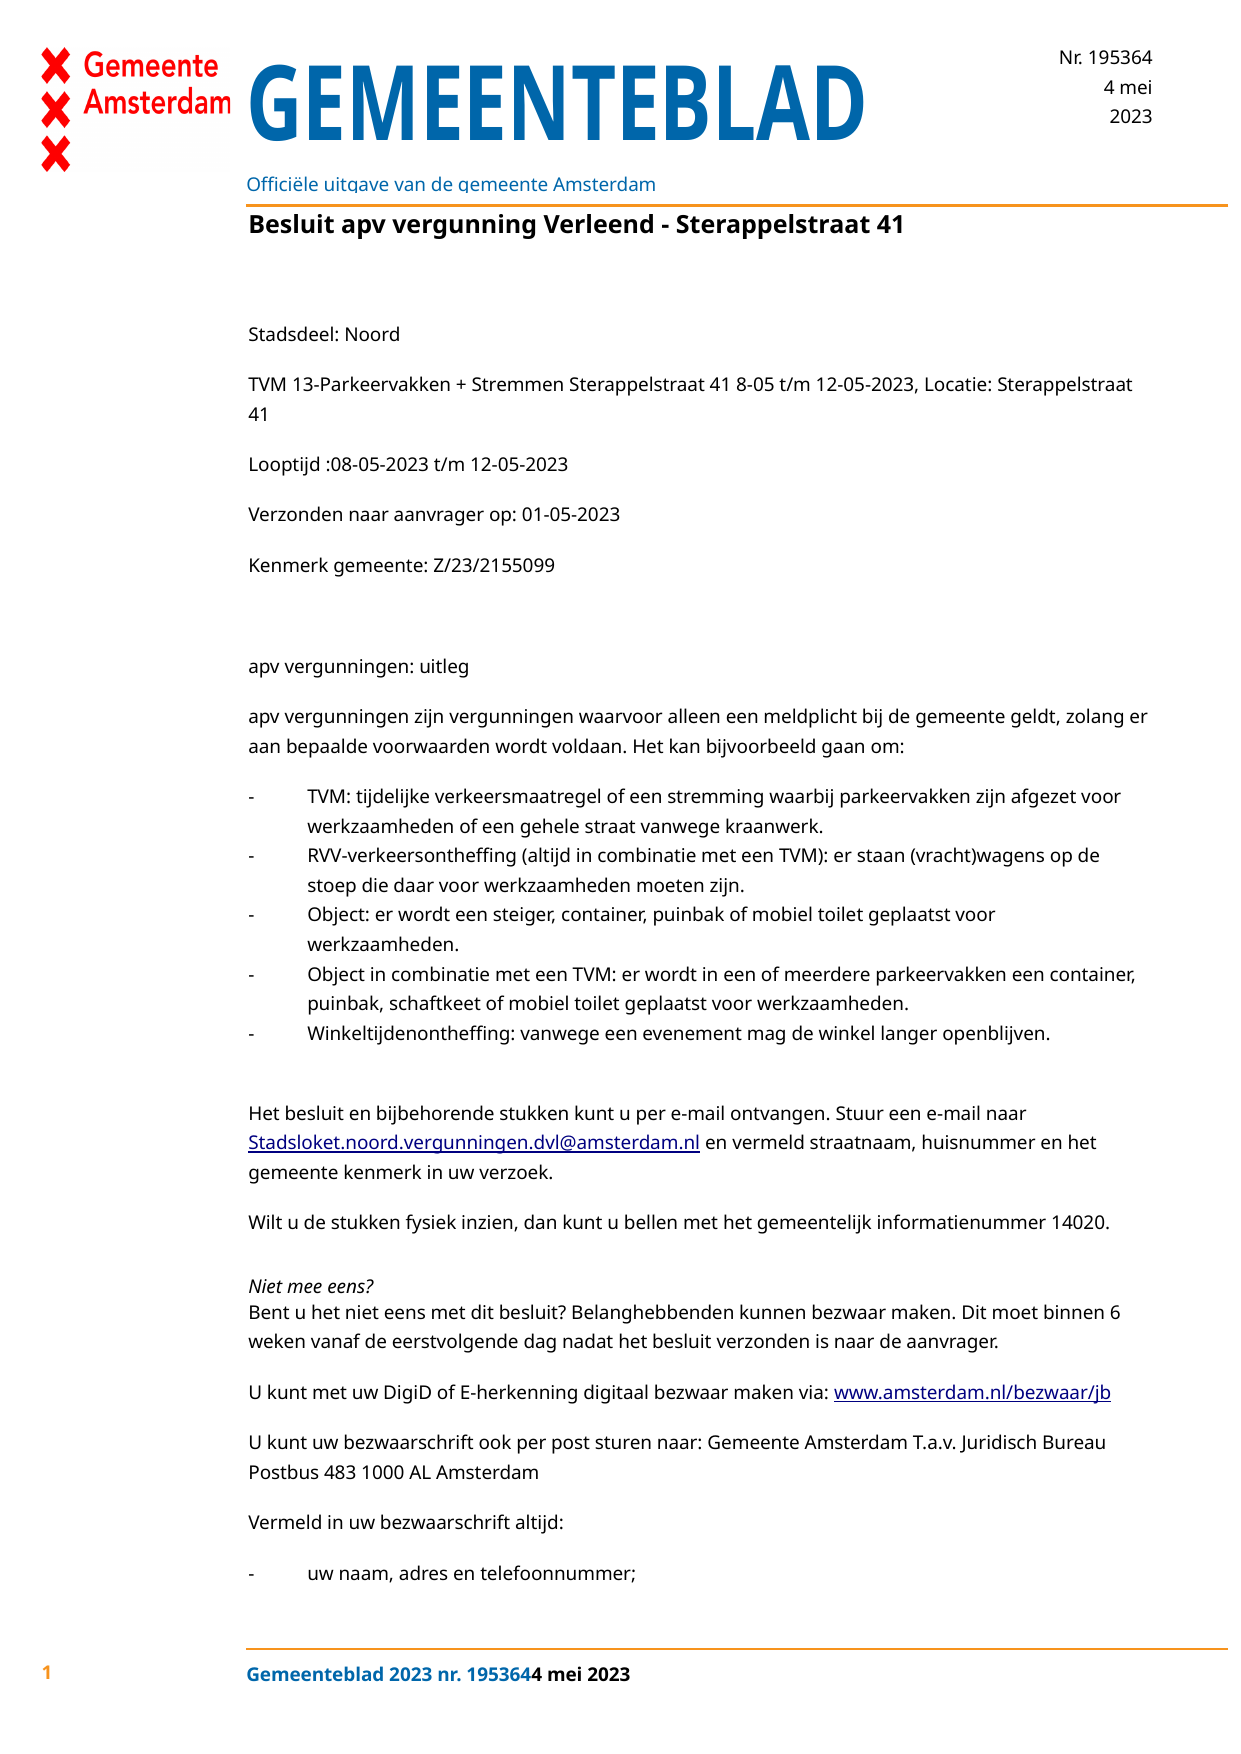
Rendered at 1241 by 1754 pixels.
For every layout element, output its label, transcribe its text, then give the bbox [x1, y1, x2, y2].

text Vermeld in uw bezwaarschrift altijd: [248, 1509, 1152, 1535]
text TVM 13-Parkeervakken + Stremmen Sterappelstraat 41 8-05 t/m 12-05-2023, Locatie: Sterappelstraat 41 [248, 371, 1152, 426]
text Het besluit en bijbehorende stukken kunt u per e-mail ontvangen. Stuur een e-mail naar Stadsloket.noord.vergunningen.dvl@amsterdam.nl en vermeld straatnaam, huisnummer en het gemeente kenmerk in uw verzoek. [248, 1100, 1152, 1185]
text U kunt met uw DigiD of E-herkenning digitaal bezwaar maken via: www.amsterdam.nl/bezwaar/jb [248, 1379, 1152, 1405]
text Besluit apv vergunning Verleend - Sterappelstraat 41 [248, 207, 1152, 241]
text Verzonden naar aanvrager op: 01-05-2023 [248, 502, 1152, 527]
list Object in combinatie met een TVM: er wordt in een of meerdere parkeervakken een container, puinbak, schaftkeet of mobiel toilet geplaatst voor werkzaamheden. [248, 961, 1152, 1016]
picture [41, 47, 231, 172]
list Object: er wordt een steiger, container, puinbak of mobiel toilet geplaatst voor werkzaamheden. [248, 902, 1152, 957]
list Winkeltijdenontheffing: vanwege een evenement mag de winkel langer openblijven. [248, 1020, 1152, 1046]
text Bent u het niet eens met dit besluit? Belanghebbenden kunnen bezwaar maken. Dit moet binnen 6 weken vanaf de eerstvolgende dag nadat het besluit verzonden is naar de aanvrager. [248, 1299, 1152, 1354]
text U kunt uw bezwaarschrift ook per post sturen naar: Gemeente Amsterdam T.a.v. Juridisch Bureau Postbus 483 1000 AL Amsterdam [248, 1429, 1152, 1485]
list RVV-verkeersontheffing (altijd in combinatie met een TVM): er staan (vracht)wagens op de stoep die daar voor werkzaamheden moeten zijn. [248, 842, 1152, 898]
text apv vergunningen: uitleg [248, 653, 1152, 678]
text apv vergunningen zijn vergunningen waarvoor alleen een meldplicht bij de gemeente geldt, zolang er aan bepaalde voorwaarden wordt voldaan. Het kan bijvoorbeeld gaan om: [248, 703, 1152, 758]
text Kenmerk gemeente: Z/23/2155099 [248, 552, 1152, 578]
list TVM: tijdelijke verkeersmaatregel of een stremming waarbij parkeervakken zijn afgezet voor werkzaamheden of een gehele straat vanwege kraanwerk. [248, 783, 1152, 838]
text Looptijd :08-05-2023 t/m 12-05-2023 [248, 451, 1152, 477]
text Niet mee eens? [248, 1273, 1152, 1299]
text Wilt u de stukken fysiek inzien, dan kunt u bellen met het gemeentelijk informatienummer 14020. [248, 1209, 1152, 1235]
text Stadsdeel: Noord [248, 321, 1152, 346]
list uw naam, adres en telefoonnummer; [248, 1560, 1152, 1586]
